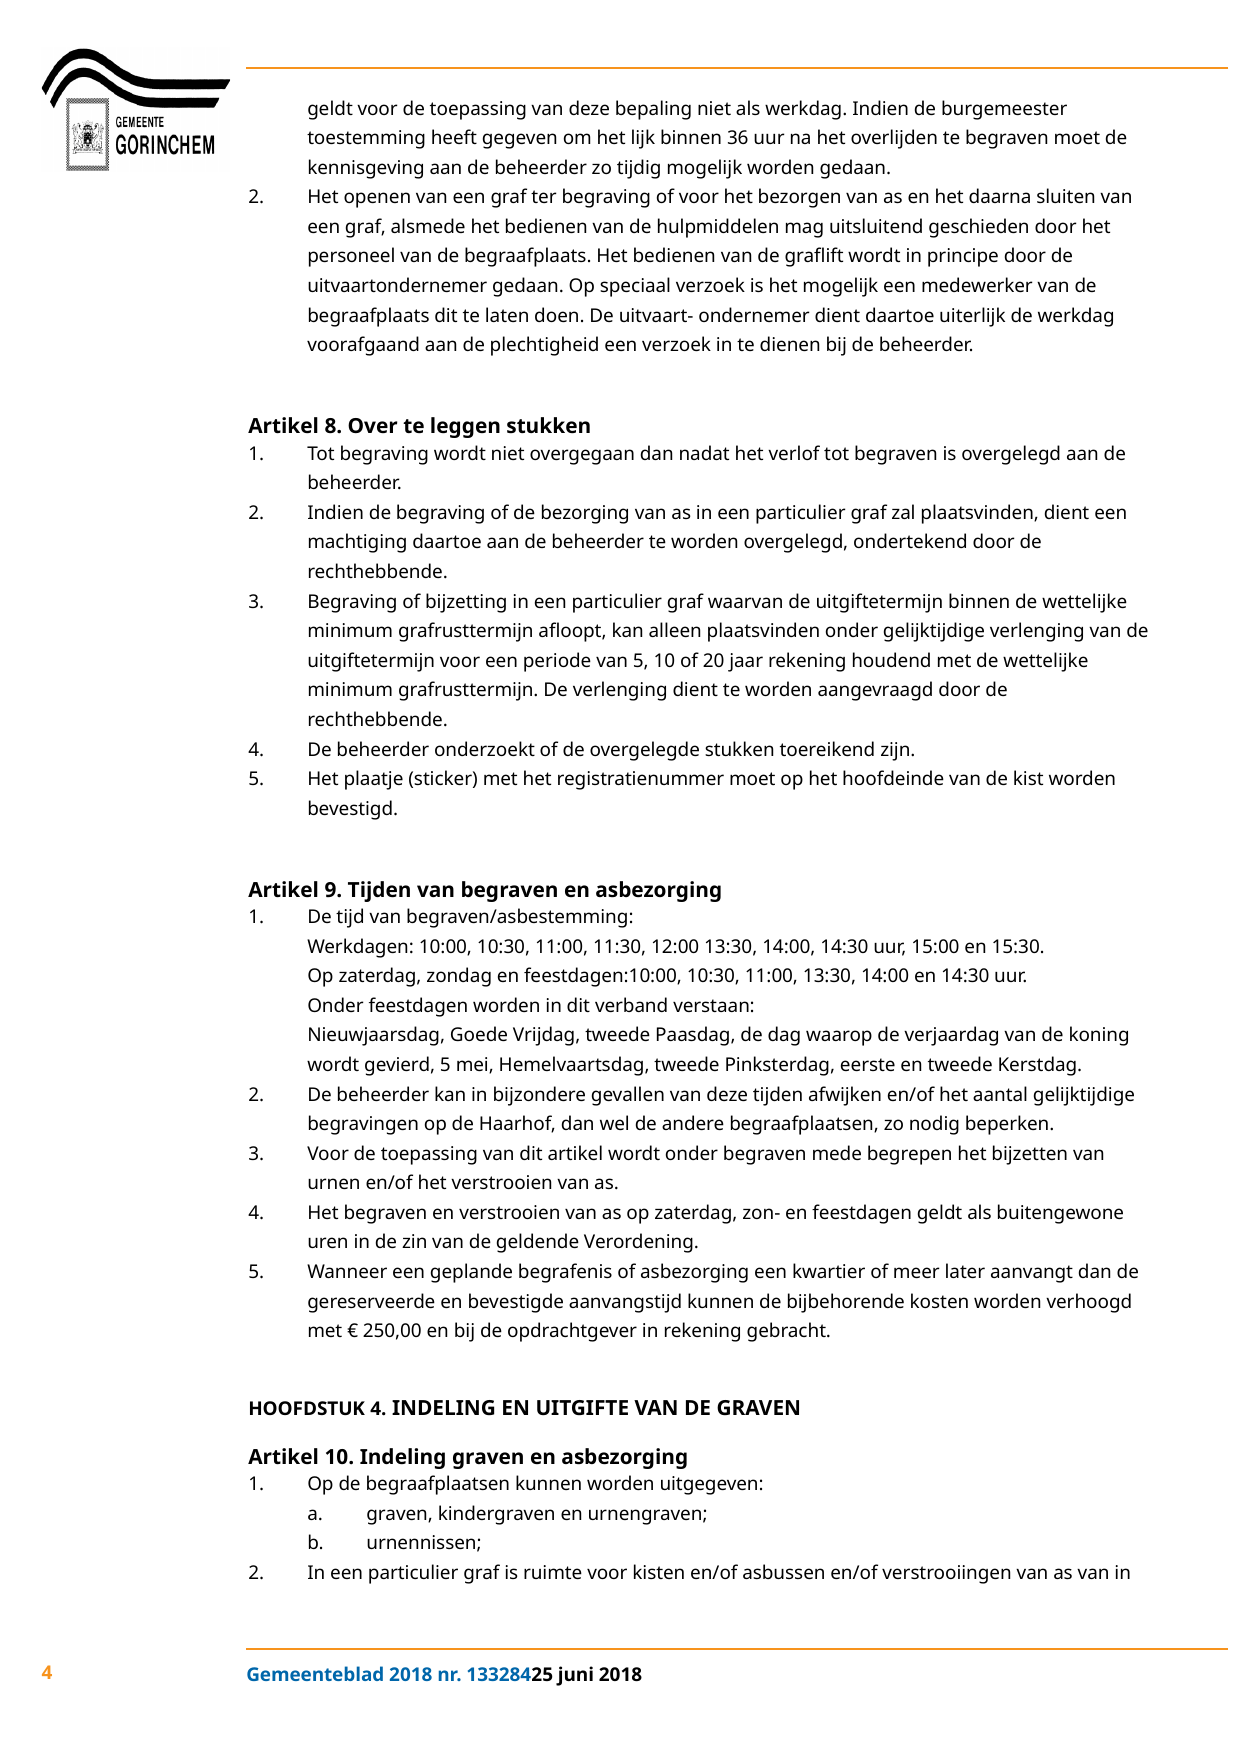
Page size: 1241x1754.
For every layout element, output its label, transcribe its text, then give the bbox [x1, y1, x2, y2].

list In een particulier graf is ruimte voor kisten en/of asbussen en/of verstrooiingen van as van in [248, 1559, 1152, 1585]
list Begraving of bijzetting in een particulier graf waarvan de uitgiftetermijn binnen de wettelijke minimum grafrusttermijn afloopt, kan alleen plaatsvinden onder gelijktijdige verlenging van de uitgiftetermijn voor een periode van 5, 10 of 20 jaar rekening houdend met de wettelijke minimum grafrusttermijn. De verlenging dient te worden aangevraagd door de rechthebbende. [248, 588, 1152, 732]
text Artikel 9. Tijden van begraven en asbezorging [248, 875, 1152, 903]
list Het plaatje (sticker) met het registratienummer moet op het hoofdeinde van de kist worden bevestigd. [248, 765, 1152, 821]
list De tijd van begraven/asbestemming: [248, 903, 1152, 929]
text Artikel 10. Indeling graven en asbezorging [248, 1442, 1152, 1470]
text HOOFDSTUK 4. INDELING EN UITGIFTE VAN DE GRAVEN [248, 1393, 1152, 1421]
list De beheerder onderzoekt of de overgelegde stukken toereikend zijn. [248, 736, 1152, 761]
list De beheerder kan in bijzondere gevallen van deze tijden afwijken en/of het aantal gelijktijdige begravingen op de Haarhof, dan wel de andere begraafplaatsen, zo nodig beperken. [248, 1081, 1152, 1136]
list graven, kindergraven en urnengraven; [307, 1500, 1152, 1526]
list urnennissen; [307, 1529, 1152, 1555]
list Tot begraving wordt niet overgegaan dan nadat het verlof tot begraven is overgelegd aan de beheerder. [248, 440, 1152, 495]
list Op de begraafplaatsen kunnen worden uitgegeven: [248, 1470, 1152, 1496]
list geldt voor de toepassing van deze bepaling niet als werkdag. Indien de burgemeester toestemming heeft gegeven om het lijk binnen 36 uur na het overlijden te begraven moet de kennisgeving aan de beheerder zo tijdig mogelijk worden gedaan. [248, 95, 1152, 180]
list Het begraven en verstrooien van as op zaterdag, zon- en feestdagen geldt als buitengewone uren in de zin van de geldende Verordening. [248, 1199, 1152, 1254]
picture [41, 47, 231, 172]
list Nieuwjaarsdag, Goede Vrijdag, tweede Paasdag, de dag waarop de verjaardag van de koning wordt gevierd, 5 mei, Hemelvaartsdag, tweede Pinksterdag, eerste en tweede Kerstdag. [248, 1022, 1152, 1077]
text Artikel 8. Over te leggen stukken [248, 411, 1152, 440]
list Het openen van een graf ter begraving of voor het bezorgen van as en het daarna sluiten van een graf, alsmede het bedienen van de hulpmiddelen mag uitsluitend geschieden door het personeel van de begraafplaats. Het bedienen van de graflift wordt in principe door de uitvaartondernemer gedaan. Op speciaal verzoek is het mogelijk een medewerker van de begraafplaats dit te laten doen. De uitvaart- ondernemer dient daartoe uiterlijk de werkdag voorafgaand aan de plechtigheid een verzoek in te dienen bij de beheerder. [248, 183, 1152, 357]
list Op zaterdag, zondag en feestdagen:10:00, 10:30, 11:00, 13:30, 14:00 en 14:30 uur. [248, 962, 1152, 988]
list Indien de begraving of de bezorging van as in een particulier graf zal plaatsvinden, dient een machtiging daartoe aan de beheerder te worden overgelegd, ondertekend door de rechthebbende. [248, 499, 1152, 584]
list Onder feestdagen worden in dit verband verstaan: [248, 992, 1152, 1018]
list Werkdagen: 10:00, 10:30, 11:00, 11:30, 12:00 13:30, 14:00, 14:30 uur, 15:00 en 15:30. [248, 933, 1152, 959]
list Voor de toepassing van dit artikel wordt onder begraven mede begrepen het bijzetten van urnen en/of het verstrooien van as. [248, 1140, 1152, 1195]
list Wanneer een geplande begrafenis of asbezorging een kwartier of meer later aanvangt dan de gereserveerde en bevestigde aanvangstijd kunnen de bijbehorende kosten worden verhoogd met € 250,00 en bij de opdrachtgever in rekening gebracht. [248, 1258, 1152, 1343]
